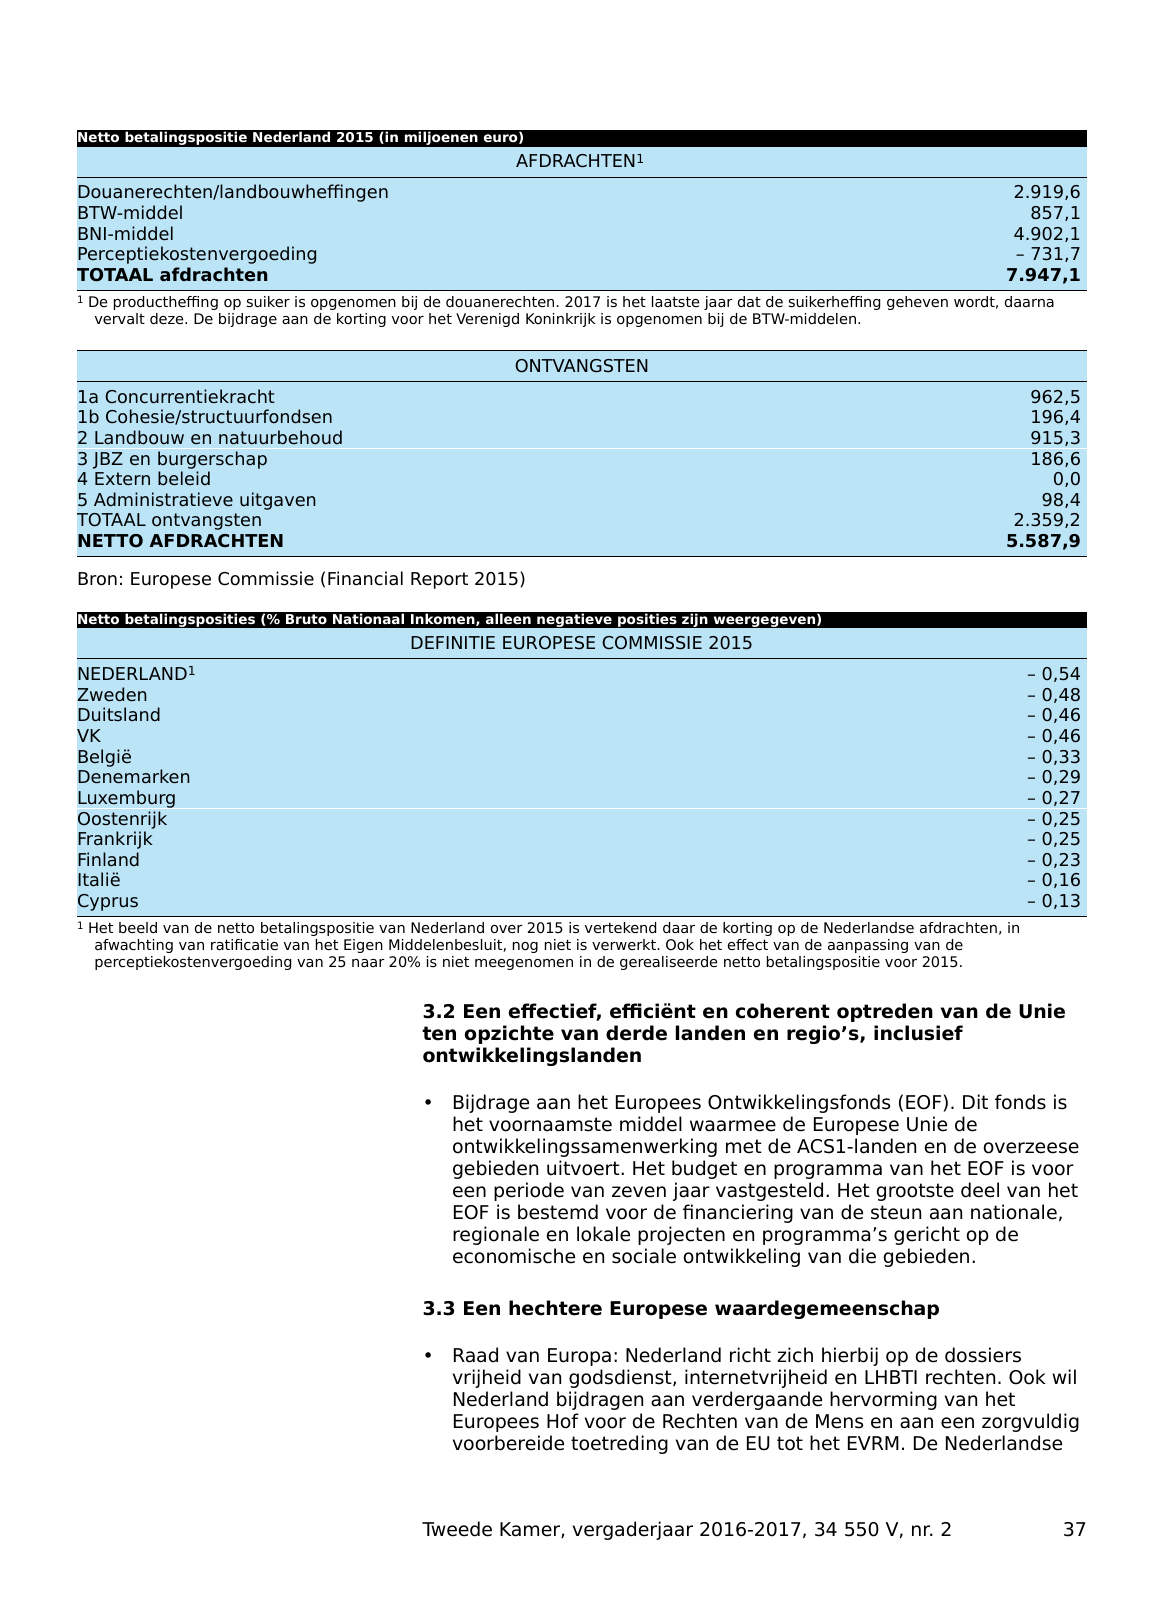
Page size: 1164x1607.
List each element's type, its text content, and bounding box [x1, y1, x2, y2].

table_cell 1b Cohesie/structuurfondsen [77, 407, 579, 428]
table_cell VK [77, 726, 579, 747]
table_cell TOTAAL afdrachten [77, 265, 579, 290]
table_cell 0,0 [579, 469, 1087, 490]
table_cell Denemarken [77, 767, 579, 788]
table_cell 4 Extern beleid [77, 469, 579, 490]
table_cell 98,4 [579, 490, 1087, 510]
table_cell DEFINITIE EUROPESE COMMISSIE 2015 [77, 628, 1087, 658]
text • Raad van Europa: Nederland richt zich hierbij op de dossiers vrijheid van godsdienst, internetvrijheid en LHBTI rechten. Ook wil Nederland bijdragen aan verdergaande hervorming van het Europees Hof voor de Rechten van de Mens en aan een zorgvuldig voorbereide toetreding van de EU tot het EVRM. De Nederlandse [422, 1344, 1087, 1454]
table_cell 2.919,6 [579, 178, 1087, 203]
table_cell 2.359,2 [579, 510, 1087, 531]
table_cell 5.587,9 [579, 531, 1087, 556]
table_cell 1a Concurrentiekracht [77, 382, 579, 407]
table_cell België [77, 747, 579, 767]
table_cell Oostenrijk [77, 809, 579, 829]
table_cell – 0,25 [579, 809, 1087, 829]
table_cell Zweden [77, 685, 579, 705]
subtitle 3.3 Een hechtere Europese waardegemeenschap [422, 1298, 1087, 1319]
table_cell NETTO AFDRACHTEN [77, 531, 579, 556]
table_cell – 0,27 [579, 788, 1087, 808]
table_cell – 0,25 [579, 829, 1087, 850]
table_cell – 0,23 [579, 850, 1087, 870]
table_cell – 0,48 [579, 685, 1087, 705]
table_cell 915,3 [579, 428, 1087, 448]
table_cell BNI-middel [77, 224, 579, 244]
table_cell 2 Landbouw en natuurbehoud [77, 428, 579, 448]
table_cell 186,6 [579, 449, 1087, 469]
table_cell Luxemburg [77, 788, 579, 808]
table_cell – 0,16 [579, 870, 1087, 891]
table_cell Cyprus [77, 891, 579, 916]
table_cell Douanerechten/landbouwheffingen [77, 178, 579, 203]
table_cell Bron: Europese Commissie (Financial Report 2015) [77, 557, 1087, 590]
table_header Netto betalingspositie Nederland 2015 (in miljoenen euro) [77, 130, 1087, 146]
table_cell 3 JBZ en burgerschap [77, 449, 579, 469]
table_cell 4.902,1 [579, 224, 1087, 244]
table_cell 962,5 [579, 382, 1087, 407]
table_cell TOTAAL ontvangsten [77, 510, 579, 531]
table_cell Italië [77, 870, 579, 891]
table_cell 196,4 [579, 407, 1087, 428]
table_cell – 0,13 [579, 891, 1087, 916]
table_cell Perceptiekostenvergoeding [77, 244, 579, 265]
table_cell – 0,46 [579, 726, 1087, 747]
table_cell 1 Het beeld van de netto betalingspositie van Nederland over 2015 is vertekend daar de korting op de Nederlandse afdrachten, in afwachting van ratificatie van het Eigen Middelenbesluit, nog niet is verwerkt. Ook het effect van de aanpassing van de perceptiekostenvergoeding van 25 naar 20% is niet meegenomen in de gerealiseerde netto betalingspositie voor 2015. [77, 917, 1087, 971]
table_cell – 731,7 [579, 244, 1087, 265]
table_cell 1 De productheffing op suiker is opgenomen bij de douanerechten. 2017 is het laatste jaar dat de suikerheffing geheven wordt, daarna vervalt deze. De bijdrage aan de korting voor het Verenigd Koninkrijk is opgenomen bij de BTW-middelen. [77, 291, 1087, 328]
table_cell Finland [77, 850, 579, 870]
table_cell 5 Administratieve uitgaven [77, 490, 579, 510]
subtitle 3.2 Een effectief, efficiënt en coherent optreden van de Unie ten opzichte van derde landen en regio’s, inclusief ontwikkelingslanden [422, 1001, 1087, 1067]
table_cell – 0,54 [579, 659, 1087, 685]
table_cell – 0,46 [579, 705, 1087, 726]
text • Bijdrage aan het Europees Ontwikkelingsfonds (EOF). Dit fonds is het voornaamste middel waarmee de Europese Unie de ontwikkelingssamenwerking met de ACS1-landen en de overzeese gebieden uitvoert. Het budget en programma van het EOF is voor een periode van zeven jaar vastgesteld. Het grootste deel van het EOF is bestemd voor de financiering van de steun aan nationale, regionale en lokale projecten en programma’s gericht op de economische en sociale ontwikkeling van die gebieden. [422, 1092, 1087, 1268]
table_cell 7.947,1 [579, 265, 1087, 290]
table_header ONTVANGSTEN [77, 351, 1087, 381]
table_cell AFDRACHTEN1 [77, 147, 1087, 177]
table_cell – 0,29 [579, 767, 1087, 788]
table_cell Duitsland [77, 705, 579, 726]
table_cell NEDERLAND1 [77, 659, 579, 685]
table_cell 857,1 [579, 203, 1087, 224]
table_cell BTW-middel [77, 203, 579, 224]
table_header Netto betalingsposities (% Bruto Nationaal Inkomen, alleen negatieve posities zijn weergegeven) [77, 612, 1087, 627]
table_cell – 0,33 [579, 747, 1087, 767]
table_cell Frankrijk [77, 829, 579, 850]
